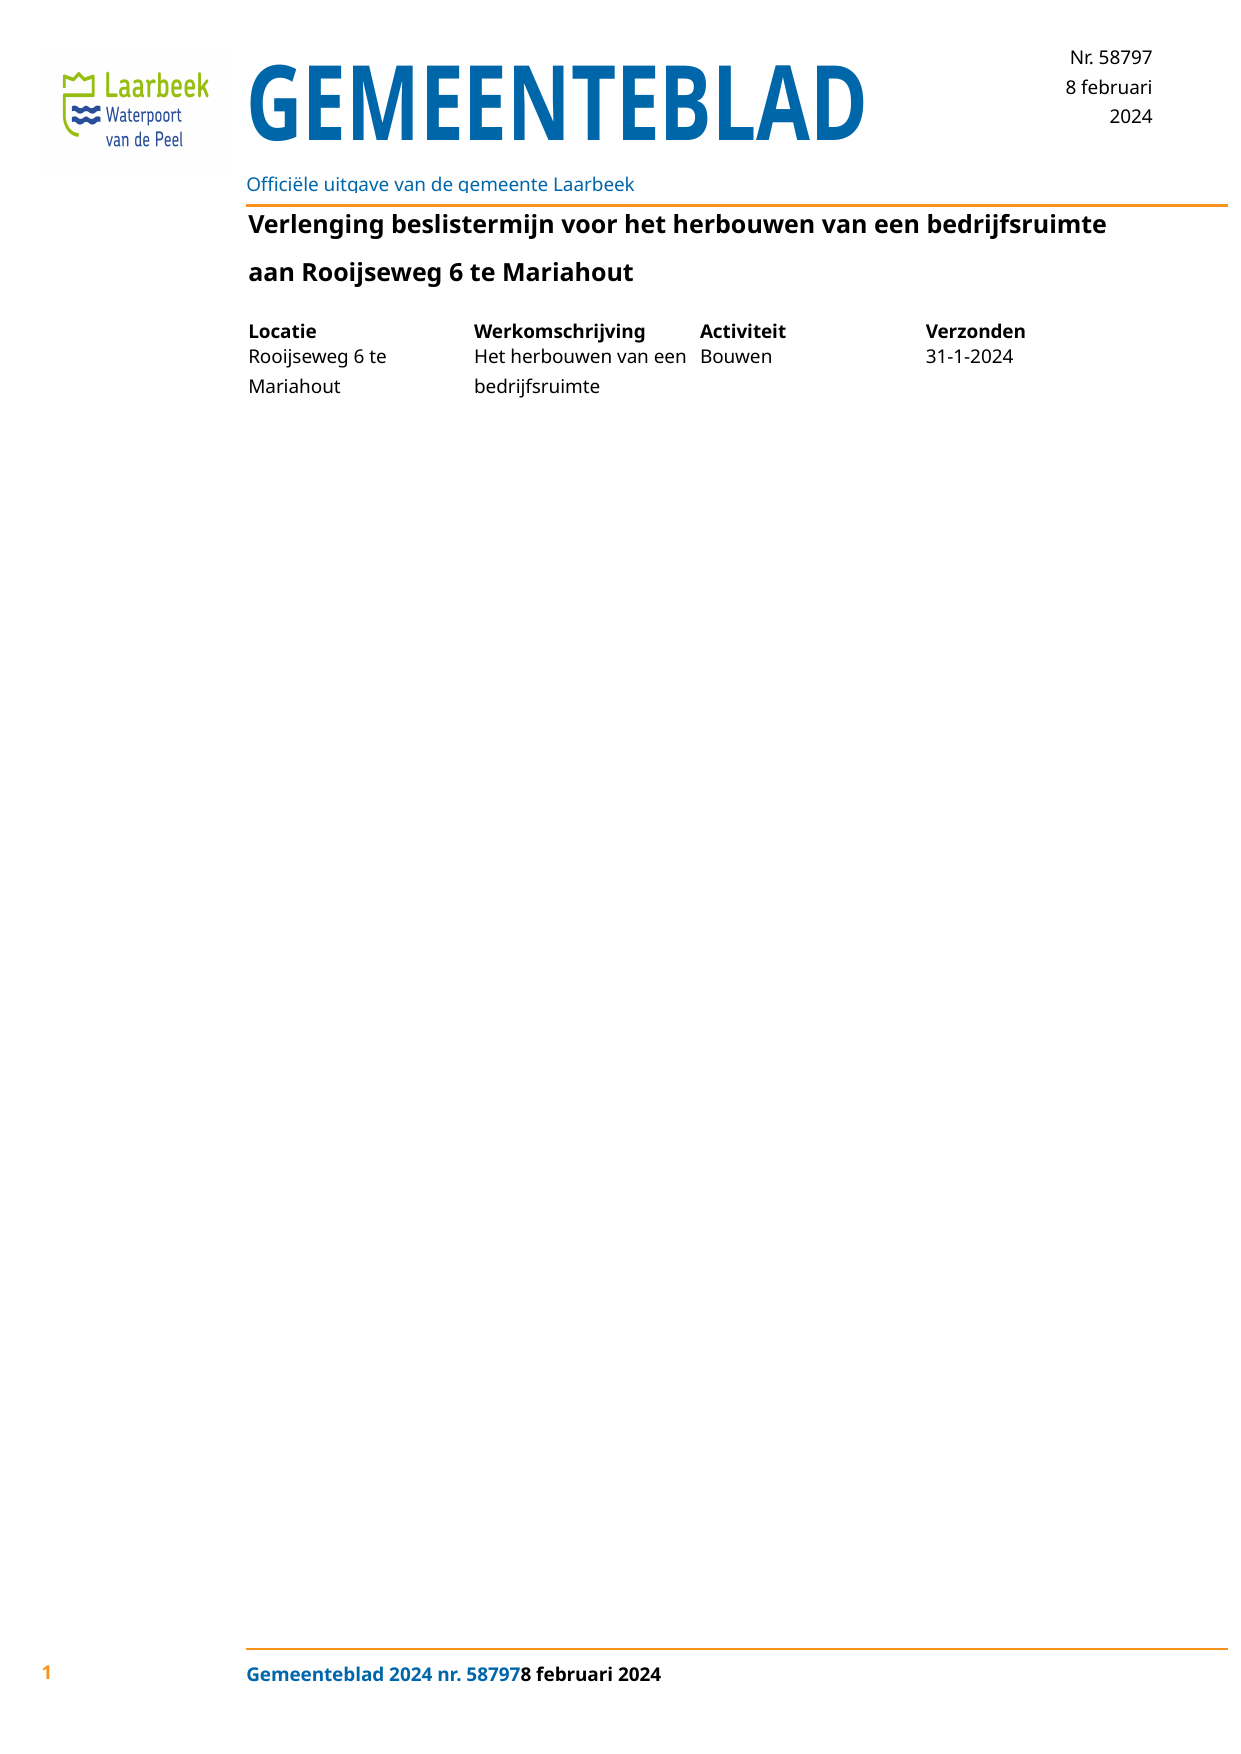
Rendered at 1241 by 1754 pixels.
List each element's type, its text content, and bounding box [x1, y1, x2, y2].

table_header Verzonden [926, 318, 1152, 344]
table_header Werkomschrijving [474, 318, 700, 344]
table_cell Het herbouwen van een bedrijfsruimte [474, 344, 700, 399]
table_cell 31-1-2024 [926, 344, 1152, 399]
table_cell Bouwen [700, 344, 926, 399]
table_cell Rooijseweg 6 te Mariahout [248, 344, 474, 399]
picture [41, 47, 231, 172]
text Verlenging beslistermijn voor het herbouwen van een bedrijfsruimte aan Rooijseweg 6 te Mariahout [248, 207, 1152, 288]
table_header Locatie [248, 318, 474, 344]
table_header Activiteit [700, 318, 926, 344]
